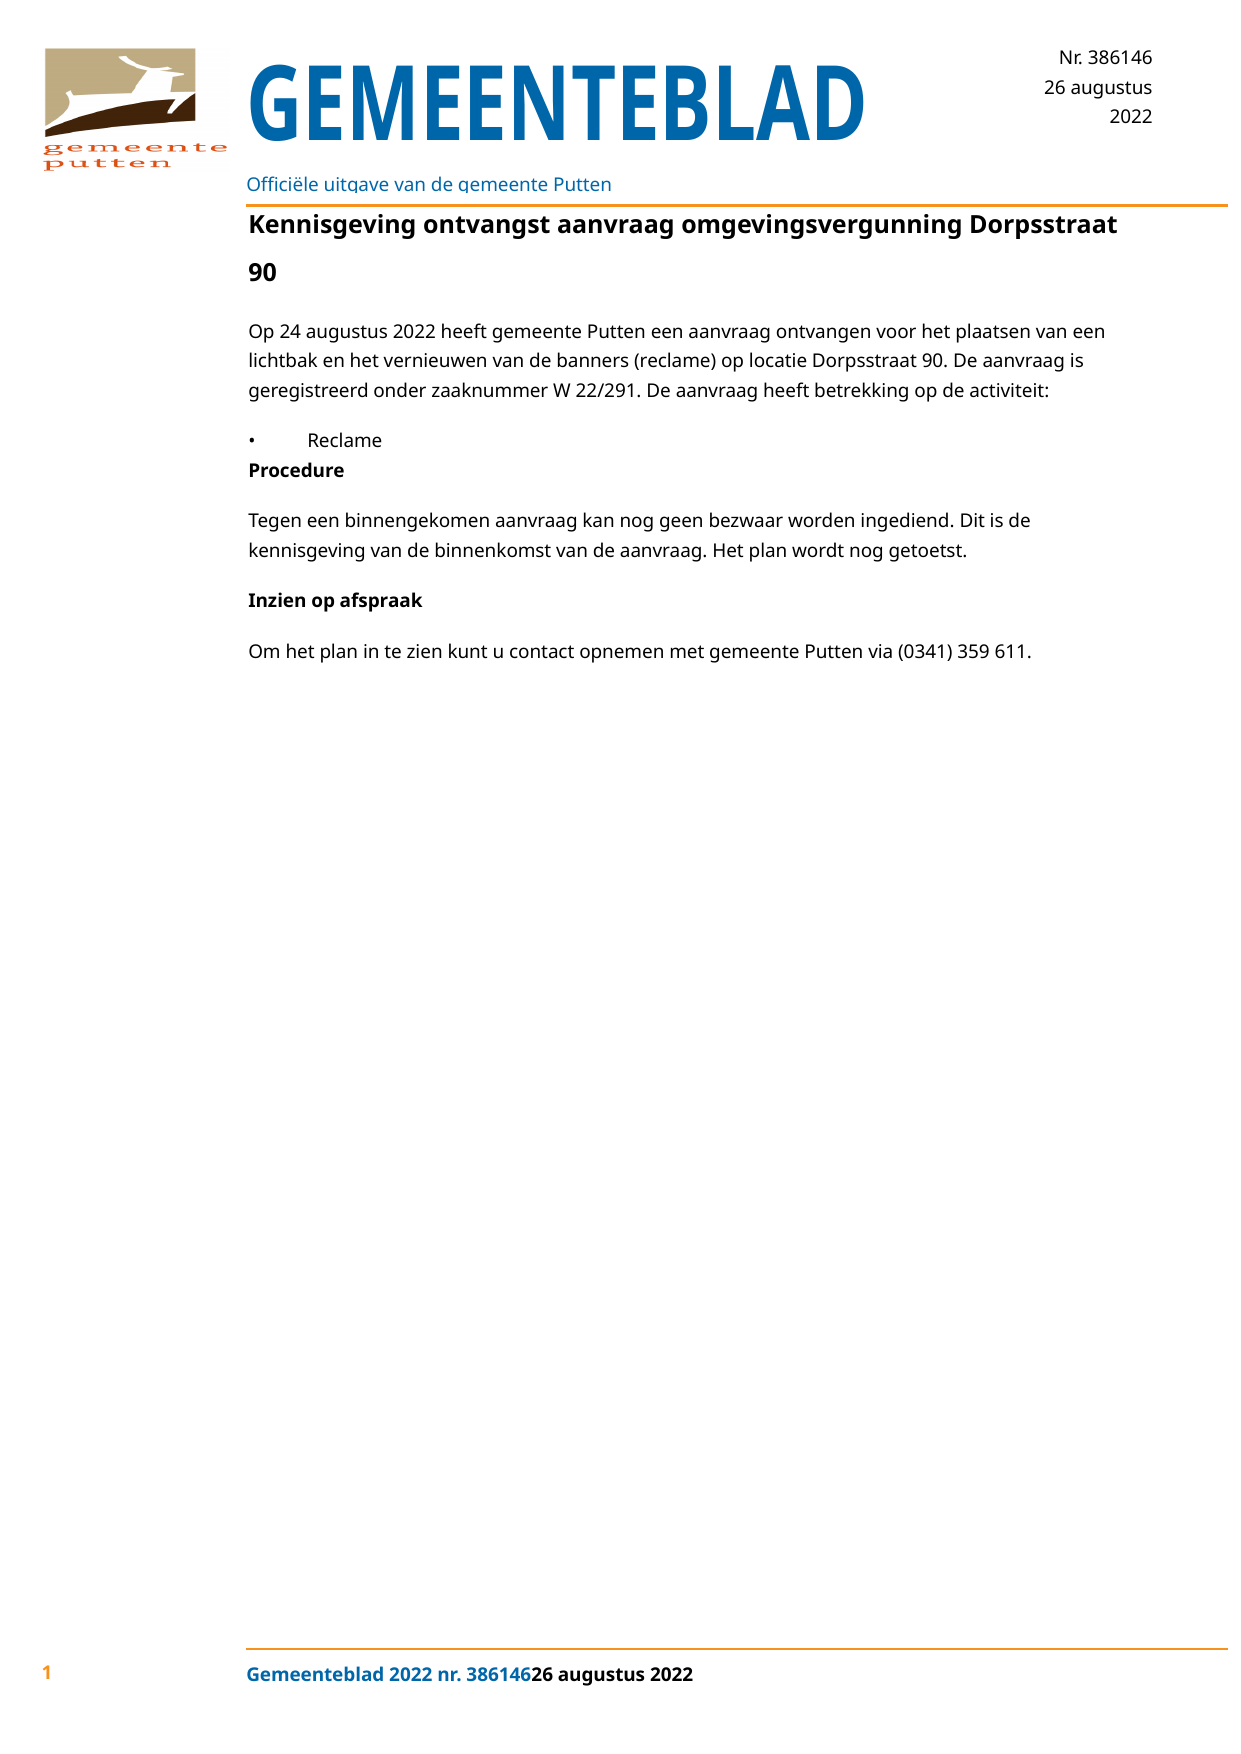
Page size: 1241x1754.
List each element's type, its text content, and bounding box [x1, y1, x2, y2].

text Kennisgeving ontvangst aanvraag omgevingsvergunning Dorpsstraat 90 [248, 207, 1152, 288]
text Om het plan in te zien kunt u contact opnemen met gemeente Putten via (0341) 359 611. [248, 638, 1152, 664]
text Procedure [248, 457, 1152, 483]
text Tegen een binnengekomen aanvraag kan nog geen bezwaar worden ingediend. Dit is de kennisgeving van de binnenkomst van de aanvraag. Het plan wordt nog getoetst. [248, 507, 1152, 563]
list Reclame [248, 427, 1152, 453]
picture [41, 47, 231, 172]
text Op 24 augustus 2022 heeft gemeente Putten een aanvraag ontvangen voor het plaatsen van een lichtbak en het vernieuwen van de banners (reclame) op locatie Dorpsstraat 90. De aanvraag is geregistreerd onder zaaknummer W 22/291. De aanvraag heeft betrekking op de activiteit: [248, 318, 1152, 403]
text Inzien op afspraak [248, 587, 1152, 613]
